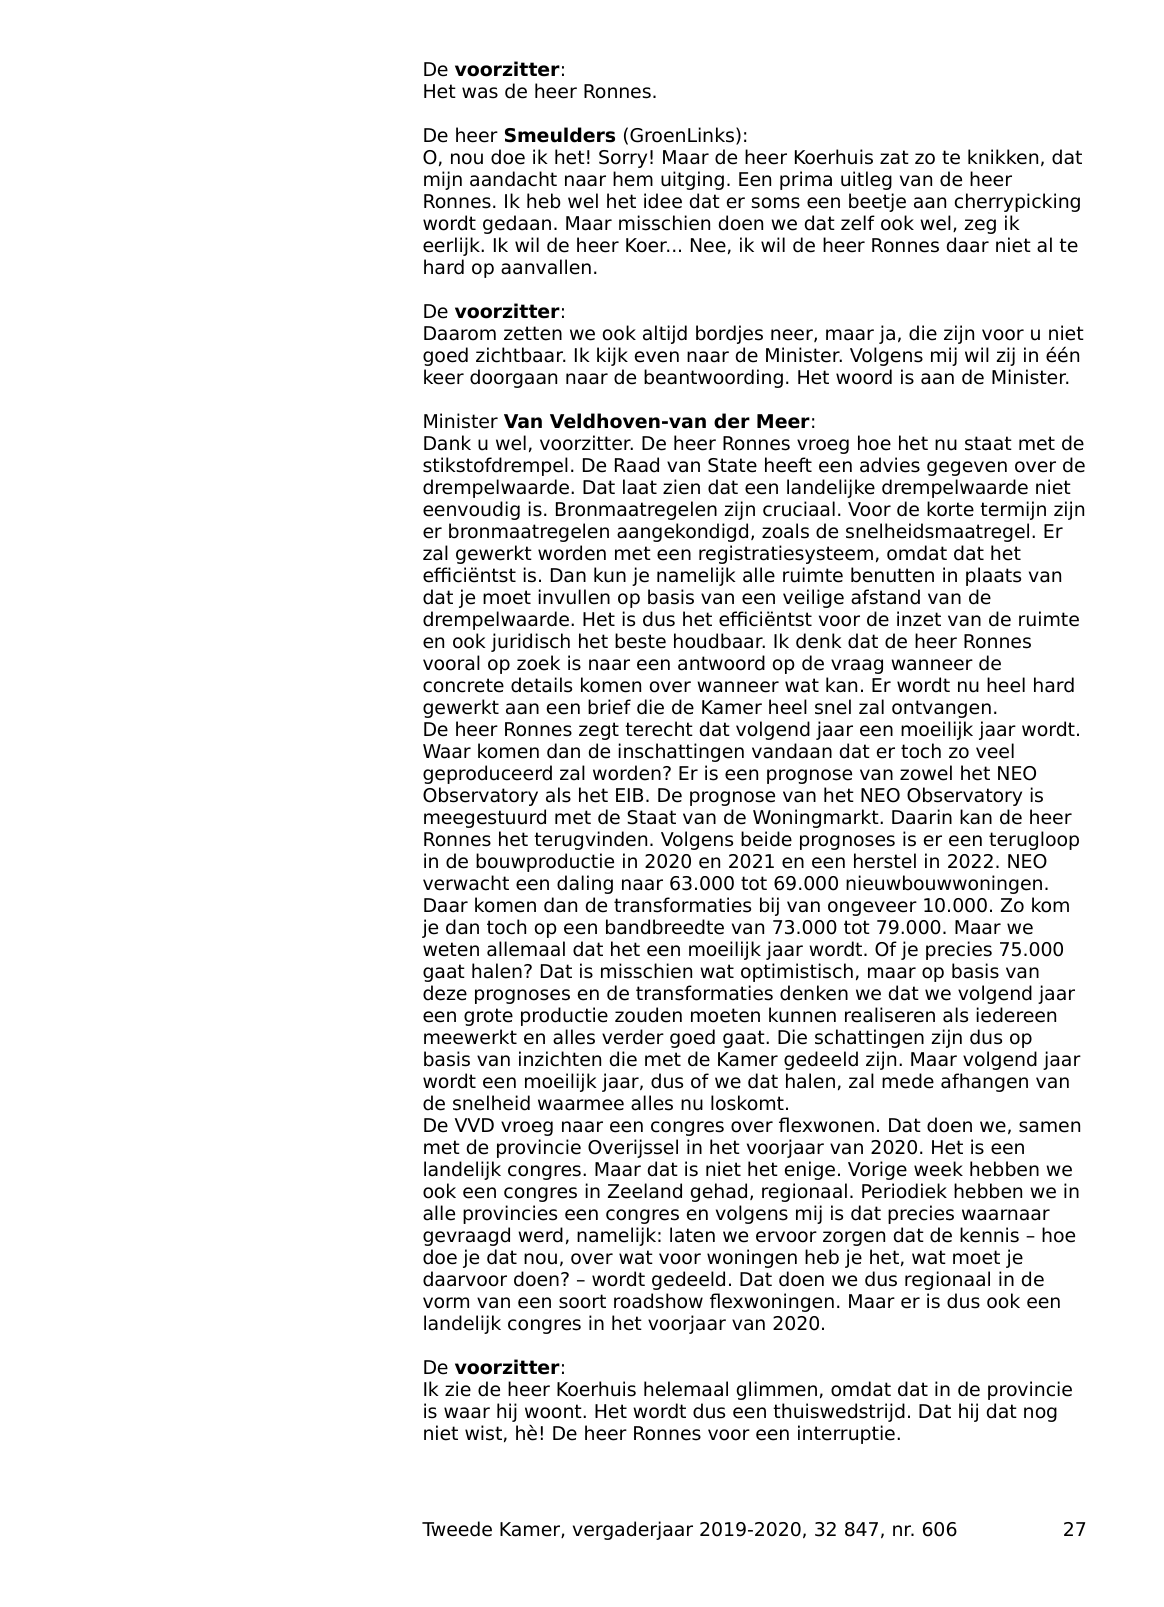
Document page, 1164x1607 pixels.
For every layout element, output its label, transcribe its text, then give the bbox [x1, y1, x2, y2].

text Dank u wel, voorzitter. De heer Ronnes vroeg hoe het nu staat met de stikstofdrempel. De Raad van State heeft een advies gegeven over de drempelwaarde. Dat laat zien dat een landelijke drempelwaarde niet eenvoudig is. Bronmaatregelen zijn cruciaal. Voor de korte termijn zijn er bronmaatregelen aangekondigd, zoals de snelheidsmaatregel. Er zal gewerkt worden met een registratiesysteem, omdat dat het efficiëntst is. Dan kun je namelijk alle ruimte benutten in plaats van dat je moet invullen op basis van een veilige afstand van de drempelwaarde. Het is dus het efficiëntst voor de inzet van de ruimte en ook juridisch het beste houdbaar. Ik denk dat de heer Ronnes vooral op zoek is naar een antwoord op de vraag wanneer de concrete details komen over wanneer wat kan. Er wordt nu heel hard gewerkt aan een brief die de Kamer heel snel zal ontvangen. [422, 433, 1087, 719]
text De heer Ronnes zegt terecht dat volgend jaar een moeilijk jaar wordt. Waar komen dan de inschattingen vandaan dat er toch zo veel geproduceerd zal worden? Er is een prognose van zowel het NEO Observatory als het EIB. De prognose van het NEO Observatory is meegestuurd met de Staat van de Woningmarkt. Daarin kan de heer Ronnes het terugvinden. Volgens beide prognoses is er een terugloop in de bouwproductie in 2020 en 2021 en een herstel in 2022. NEO verwacht een daling naar 63.000 tot 69.000 nieuwbouwwoningen. Daar komen dan de transformaties bij van ongeveer 10.000. Zo kom je dan toch op een bandbreedte van 73.000 tot 79.000. Maar we weten allemaal dat het een moeilijk jaar wordt. Of je precies 75.000 gaat halen? Dat is misschien wat optimistisch, maar op basis van deze prognoses en de transformaties denken we dat we volgend jaar een grote productie zouden moeten kunnen realiseren als iedereen meewerkt en alles verder goed gaat. Die schattingen zijn dus op basis van inzichten die met de Kamer gedeeld zijn. Maar volgend jaar wordt een moeilijk jaar, dus of we dat halen, zal mede afhangen van de snelheid waarmee alles nu loskomt. [422, 719, 1087, 1115]
text De voorzitter: [422, 1357, 1087, 1379]
text Ik zie de heer Koerhuis helemaal glimmen, omdat dat in de provincie is waar hij woont. Het wordt dus een thuiswedstrijd. Dat hij dat nog niet wist, hè! De heer Ronnes voor een interruptie. [422, 1379, 1087, 1444]
text De voorzitter: [422, 301, 1087, 323]
text De heer Smeulders (GroenLinks): [422, 125, 1087, 147]
text De VVD vroeg naar een congres over flexwonen. Dat doen we, samen met de provincie Overijssel in het voorjaar van 2020. Het is een landelijk congres. Maar dat is niet het enige. Vorige week hebben we ook een congres in Zeeland gehad, regionaal. Periodiek hebben we in alle provincies een congres en volgens mij is dat precies waarnaar gevraagd werd, namelijk: laten we ervoor zorgen dat de kennis – hoe doe je dat nou, over wat voor woningen heb je het, wat moet je daarvoor doen? – wordt gedeeld. Dat doen we dus regionaal in de vorm van een soort roadshow flexwoningen. Maar er is dus ook een landelijk congres in het voorjaar van 2020. [422, 1115, 1087, 1334]
text De voorzitter: [422, 59, 1087, 81]
text Minister Van Veldhoven-van der Meer: [422, 411, 1087, 433]
text Het was de heer Ronnes. [422, 81, 1087, 103]
text Daarom zetten we ook altijd bordjes neer, maar ja, die zijn voor u niet goed zichtbaar. Ik kijk even naar de Minister. Volgens mij wil zij in één keer doorgaan naar de beantwoording. Het woord is aan de Minister. [422, 323, 1087, 389]
text O, nou doe ik het! Sorry! Maar de heer Koerhuis zat zo te knikken, dat mijn aandacht naar hem uitging. Een prima uitleg van de heer Ronnes. Ik heb wel het idee dat er soms een beetje aan cherrypicking wordt gedaan. Maar misschien doen we dat zelf ook wel, zeg ik eerlijk. Ik wil de heer Koer... Nee, ik wil de heer Ronnes daar niet al te hard op aanvallen. [422, 147, 1087, 279]
